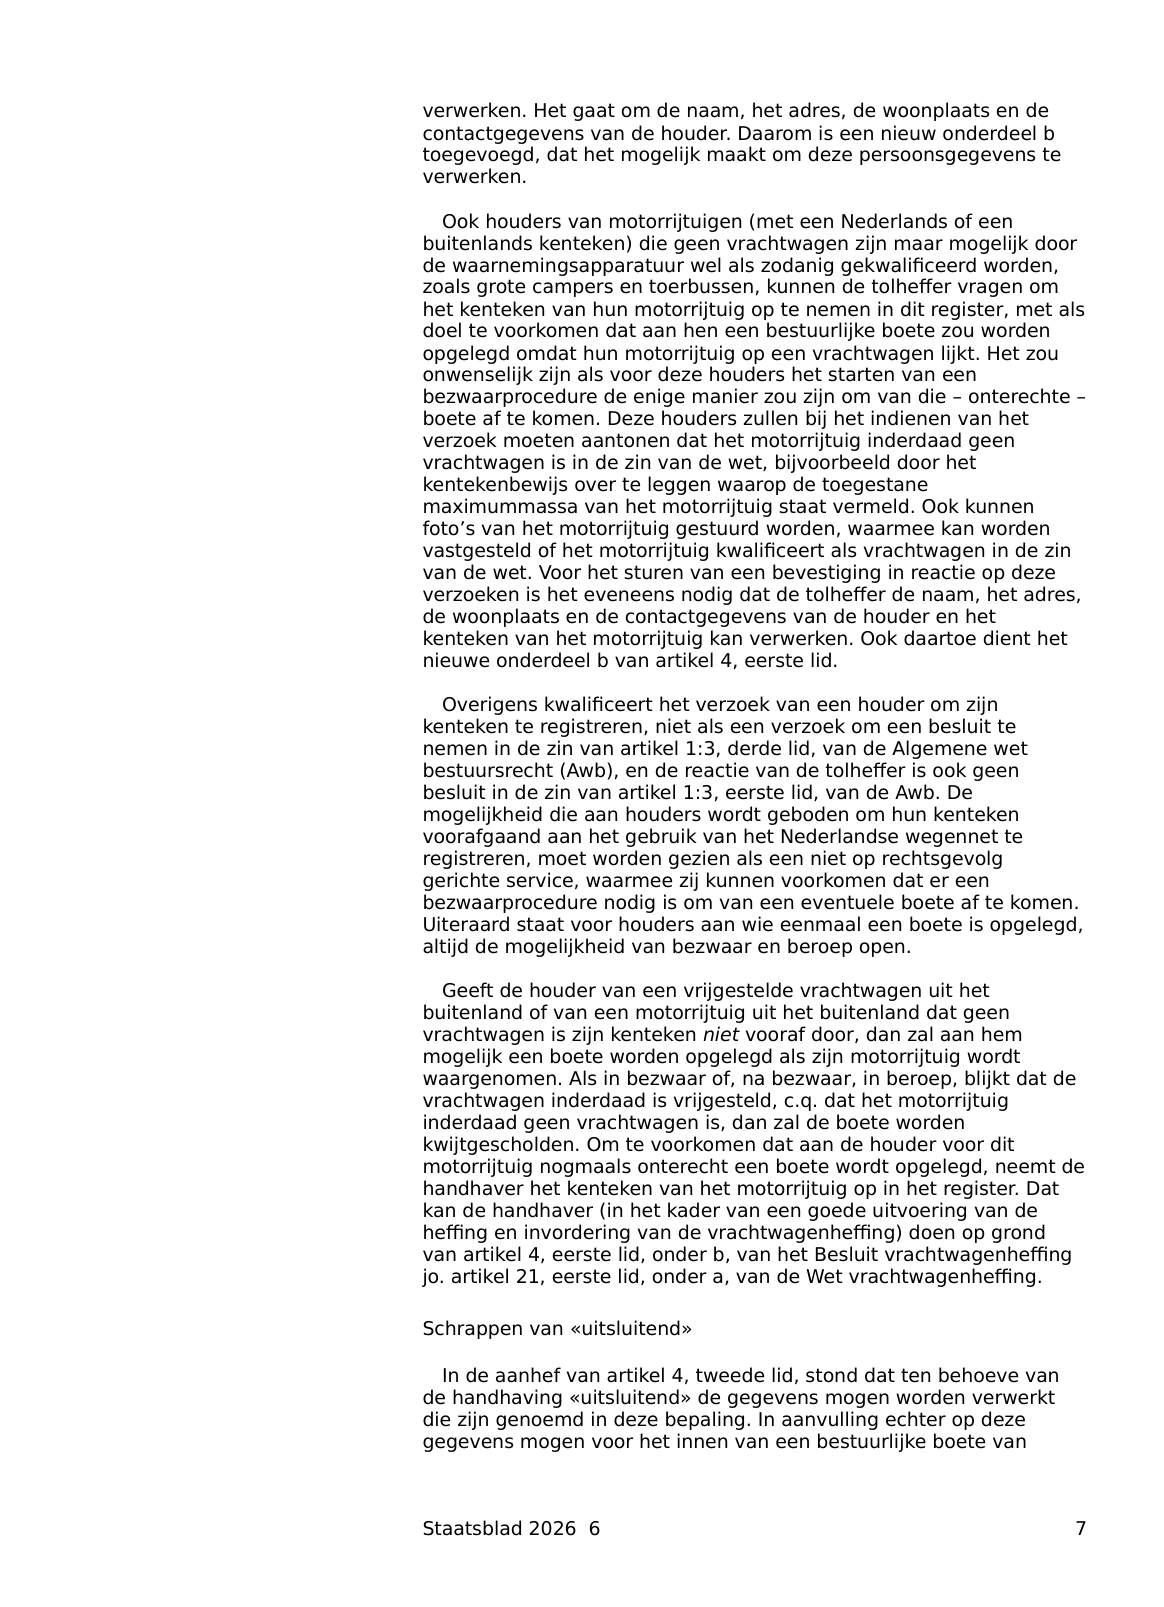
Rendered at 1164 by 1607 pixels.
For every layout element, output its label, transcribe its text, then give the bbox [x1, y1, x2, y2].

subtitle Schrappen van «uitsluitend» [422, 1318, 1087, 1340]
text Overigens kwalificeert het verzoek van een houder om zijn kenteken te registreren, niet als een verzoek om een besluit te nemen in de zin van artikel 1:3, derde lid, van de Algemene wet bestuursrecht (Awb), en de reactie van de tolheffer is ook geen besluit in de zin van artikel 1:3, eerste lid, van de Awb. De mogelijkheid die aan houders wordt geboden om hun kenteken voorafgaand aan het gebruik van het Nederlandse wegennet te registreren, moet worden gezien als een niet op rechtsgevolg gerichte service, waarmee zij kunnen voorkomen dat er een bezwaarprocedure nodig is om van een eventuele boete af te komen. Uiteraard staat voor houders aan wie eenmaal een boete is opgelegd, altijd de mogelijkheid van bezwaar en beroep open. [422, 694, 1087, 958]
text Geeft de houder van een vrijgestelde vrachtwagen uit het buitenland of van een motorrijtuig uit het buitenland dat geen vrachtwagen is zijn kenteken niet vooraf door, dan zal aan hem mogelijk een boete worden opgelegd als zijn motorrijtuig wordt waargenomen. Als in bezwaar of, na bezwaar, in beroep, blijkt dat de vrachtwagen inderdaad is vrijgesteld, c.q. dat het motorrijtuig inderdaad geen vrachtwagen is, dan zal de boete worden kwijtgescholden. Om te voorkomen dat aan de houder voor dit motorrijtuig nogmaals onterecht een boete wordt opgelegd, neemt de handhaver het kenteken van het motorrijtuig op in het register. Dat kan de handhaver (in het kader van een goede uitvoering van de heffing en invordering van de vrachtwagenheffing) doen op grond van artikel 4, eerste lid, onder b, van het Besluit vrachtwagenheffing jo. artikel 21, eerste lid, onder a, van de Wet vrachtwagenheffing. [422, 980, 1087, 1288]
text verwerken. Het gaat om de naam, het adres, de woonplaats en de contactgegevens van de houder. Daarom is een nieuw onderdeel b toegevoegd, dat het mogelijk maakt om deze persoonsgegevens te verwerken. [422, 100, 1087, 188]
text Ook houders van motorrijtuigen (met een Nederlands of een buitenlands kenteken) die geen vrachtwagen zijn maar mogelijk door de waarnemingsapparatuur wel als zodanig gekwalificeerd worden, zoals grote campers en toerbussen, kunnen de tolheffer vragen om het kenteken van hun motorrijtuig op te nemen in dit register, met als doel te voorkomen dat aan hen een bestuurlijke boete zou worden opgelegd omdat hun motorrijtuig op een vrachtwagen lijkt. Het zou onwenselijk zijn als voor deze houders het starten van een bezwaarprocedure de enige manier zou zijn om van die – onterechte – boete af te komen. Deze houders zullen bij het indienen van het verzoek moeten aantonen dat het motorrijtuig inderdaad geen vrachtwagen is in de zin van de wet, bijvoorbeeld door het kentekenbewijs over te leggen waarop de toegestane maximummassa van het motorrijtuig staat vermeld. Ook kunnen foto’s van het motorrijtuig gestuurd worden, waarmee kan worden vastgesteld of het motorrijtuig kwalificeert als vrachtwagen in de zin van de wet. Voor het sturen van een bevestiging in reactie op deze verzoeken is het eveneens nodig dat de tolheffer de naam, het adres, de woonplaats en de contactgegevens van de houder en het kenteken van het motorrijtuig kan verwerken. Ook daartoe dient het nieuwe onderdeel b van artikel 4, eerste lid. [422, 211, 1087, 672]
text In de aanhef van artikel 4, tweede lid, stond dat ten behoeve van de handhaving «uitsluitend» de gegevens mogen worden verwerkt die zijn genoemd in deze bepaling. In aanvulling echter op deze gegevens mogen voor het innen van een bestuurlijke boete van [422, 1365, 1087, 1453]
